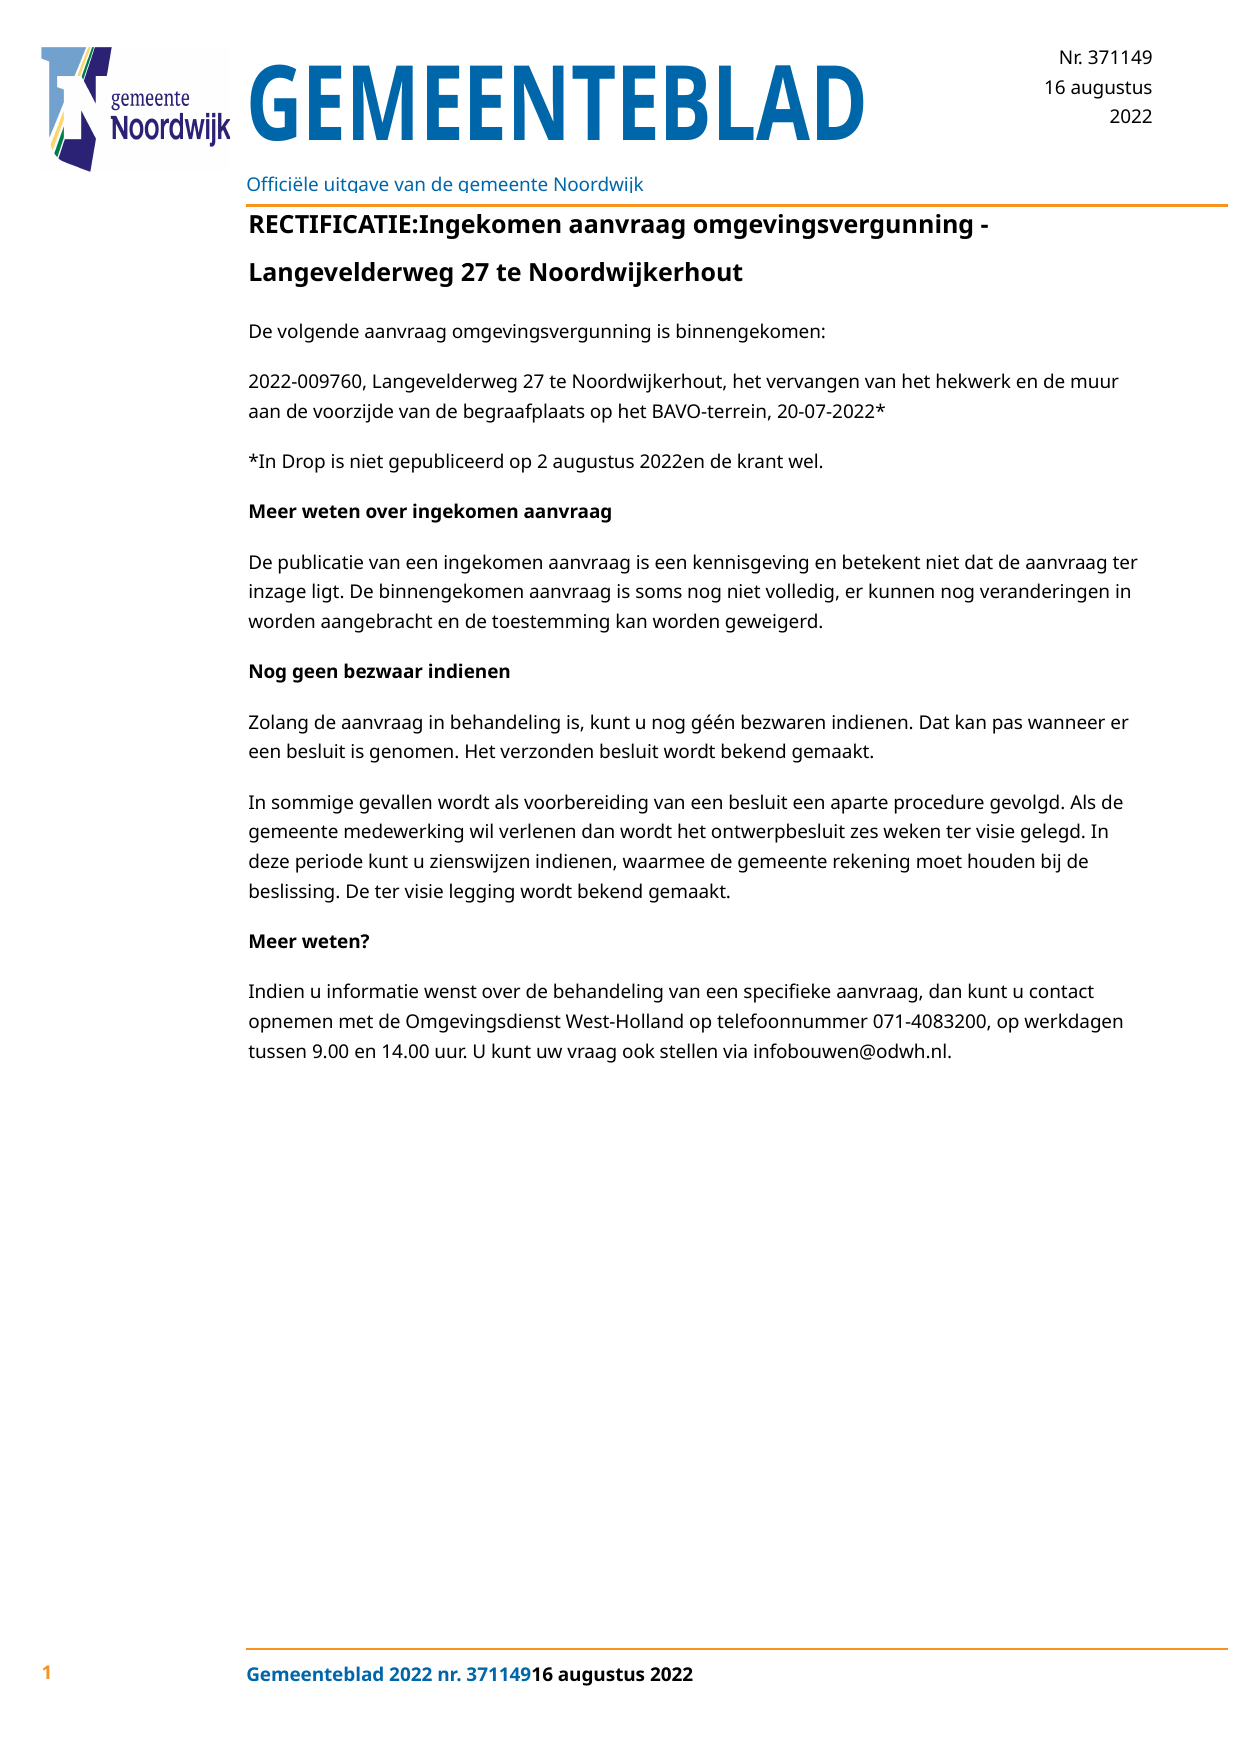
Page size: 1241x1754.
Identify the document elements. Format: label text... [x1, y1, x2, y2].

text 2022-009760, Langevelderweg 27 te Noordwijkerhout, het vervangen van het hekwerk en de muur aan de voorzijde van de begraafplaats op het BAVO-terrein, 20-07-2022* [248, 368, 1152, 424]
text Indien u informatie wenst over de behandeling van een specifieke aanvraag, dan kunt u contact opnemen met de Omgevingsdienst West-Holland op telefoonnummer 071-4083200, op werkdagen tussen 9.00 en 14.00 uur. U kunt uw vraag ook stellen via infobouwen@odwh.nl. [248, 979, 1152, 1064]
text Meer weten over ingekomen aanvraag [248, 499, 1152, 524]
text De volgende aanvraag omgevingsvergunning is binnengekomen: [248, 318, 1152, 344]
text De publicatie van een ingekomen aanvraag is een kennisgeving en betekent niet dat de aanvraag ter inzage ligt. De binnengekomen aanvraag is soms nog niet volledig, er kunnen nog veranderingen in worden aangebracht en de toestemming kan worden geweigerd. [248, 549, 1152, 634]
text *In Drop is niet gepubliceerd op 2 augustus 2022en de krant wel. [248, 448, 1152, 474]
picture [41, 47, 231, 172]
text Nog geen bezwaar indienen [248, 659, 1152, 684]
text Meer weten? [248, 928, 1152, 954]
text Zolang de aanvraag in behandeling is, kunt u nog géén bezwaren indienen. Dat kan pas wanneer er een besluit is genomen. Het verzonden besluit wordt bekend gemaakt. [248, 709, 1152, 764]
text In sommige gevallen wordt als voorbereiding van een besluit een aparte procedure gevolgd. Als de gemeente medewerking wil verlenen dan wordt het ontwerpbesluit zes weken ter visie gelegd. In deze periode kunt u zienswijzen indienen, waarmee de gemeente rekening moet houden bij de beslissing. De ter visie legging wordt bekend gemaakt. [248, 789, 1152, 904]
text RECTIFICATIE:Ingekomen aanvraag omgevingsvergunning - Langevelderweg 27 te Noordwijkerhout [248, 207, 1152, 288]
